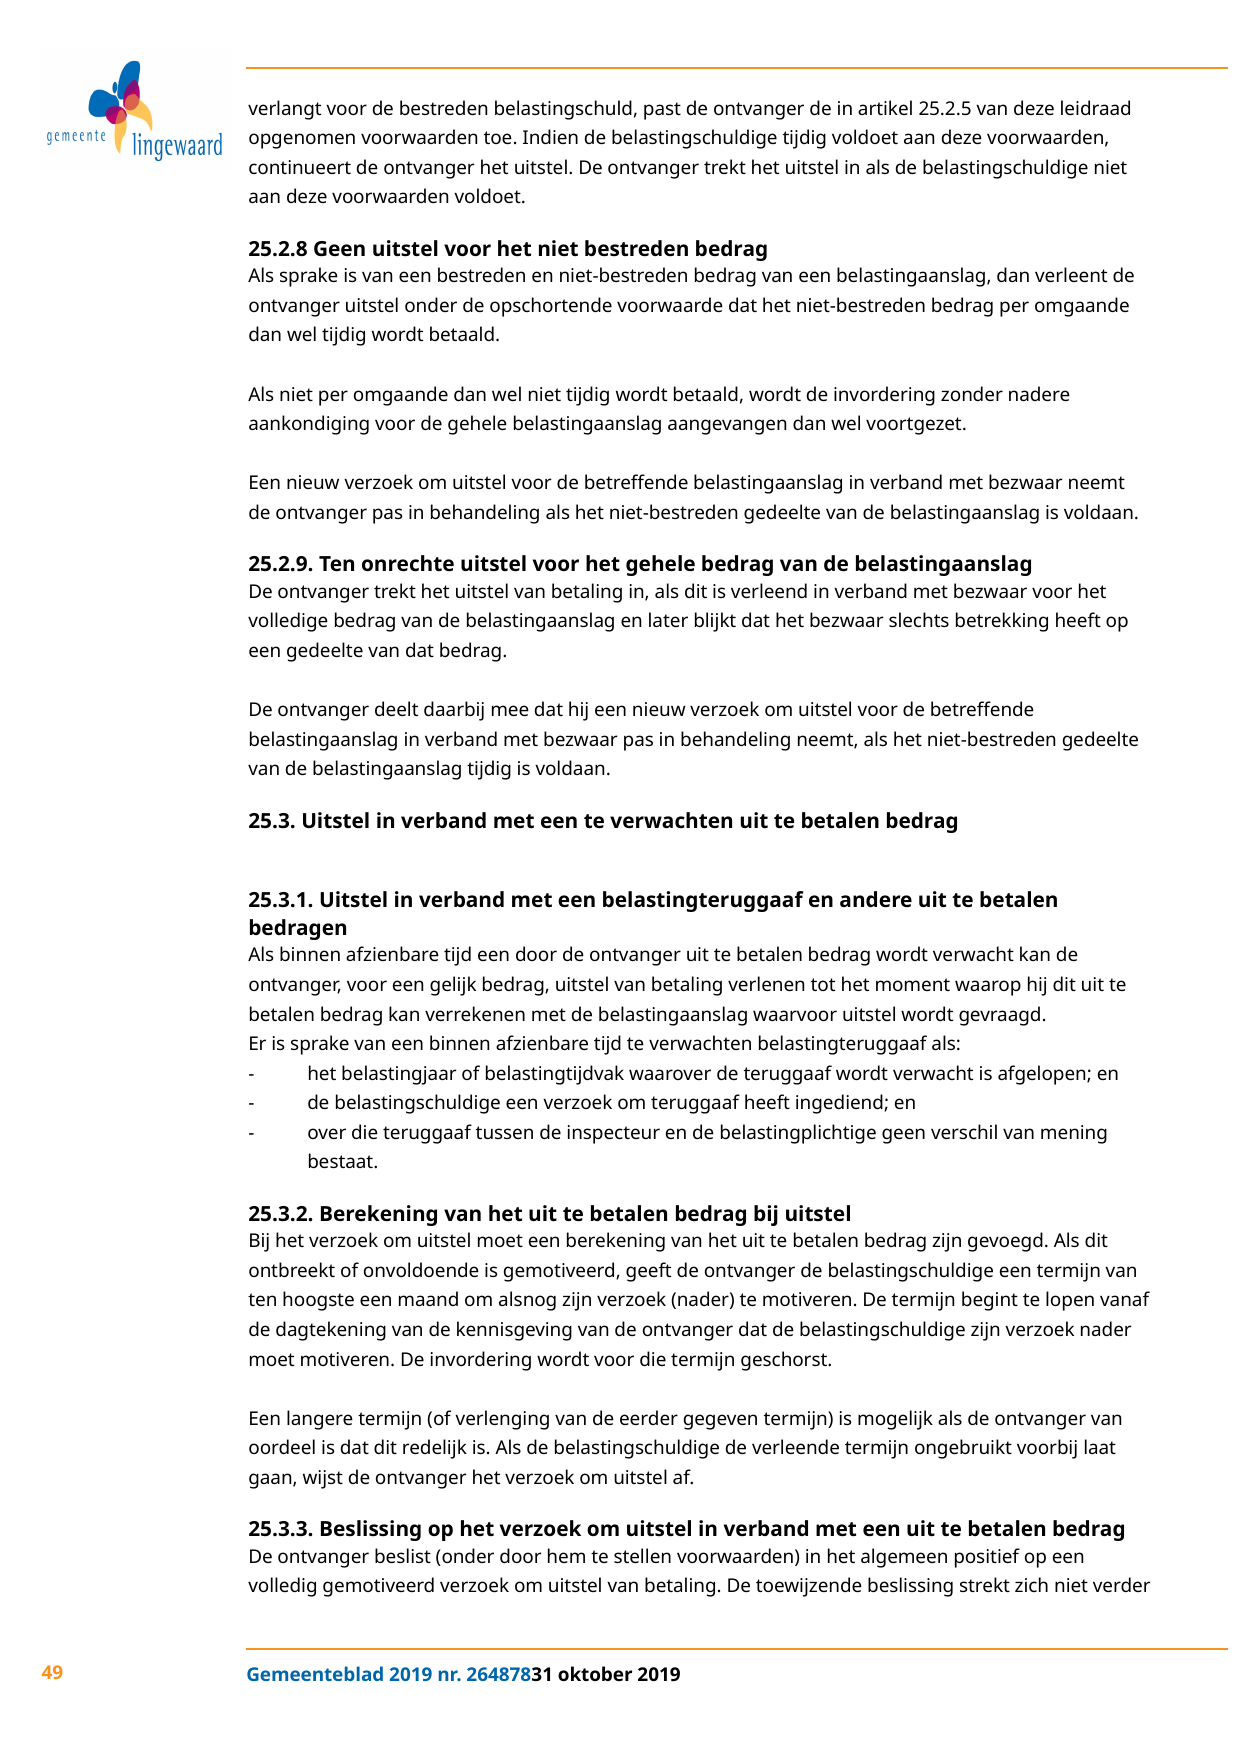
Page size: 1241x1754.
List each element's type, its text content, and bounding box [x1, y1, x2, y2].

text 25.3.3. Beslissing op het verzoek om uitstel in verband met een uit te betalen bedrag [248, 1514, 1152, 1543]
list over die teruggaaf tussen de inspecteur en de belastingplichtige geen verschil van mening bestaat. [248, 1119, 1152, 1174]
text 25.2.9. Ten onrechte uitstel voor het gehele bedrag van de belastingaanslag [248, 549, 1152, 578]
list het belastingjaar of belastingtijdvak waarover de teruggaaf wordt verwacht is afgelopen; en [248, 1060, 1152, 1086]
text De ontvanger trekt het uitstel van betaling in, als dit is verleend in verband met bezwaar voor het volledige bedrag van de belastingaanslag en later blijkt dat het bezwaar slechts betrekking heeft op een gedeelte van dat bedrag. [248, 578, 1152, 663]
text Als sprake is van een bestreden en niet-bestreden bedrag van een belastingaanslag, dan verleent de ontvanger uitstel onder de opschortende voorwaarde dat het niet-bestreden bedrag per omgaande dan wel tijdig wordt betaald. [248, 262, 1152, 347]
text De ontvanger deelt daarbij mee dat hij een nieuw verzoek om uitstel voor de betreffende belastingaanslag in verband met bezwaar pas in behandeling neemt, als het niet-bestreden gedeelte van de belastingaanslag tijdig is voldaan. [248, 696, 1152, 781]
text Bij het verzoek om uitstel moet een berekening van het uit te betalen bedrag zijn gevoegd. Als dit ontbreekt of onvoldoende is gemotiveerd, geeft de ontvanger de belastingschuldige een termijn van ten hoogste een maand om alsnog zijn verzoek (nader) te motiveren. De termijn begint te lopen vanaf de dagtekening van de kennisgeving van de ontvanger dat de belastingschuldige zijn verzoek nader moet motiveren. De invordering wordt voor die termijn geschorst. [248, 1227, 1152, 1372]
list de belastingschuldige een verzoek om teruggaaf heeft ingediend; en [248, 1089, 1152, 1115]
text 25.2.8 Geen uitstel voor het niet bestreden bedrag [248, 234, 1152, 262]
picture [41, 47, 231, 172]
text De ontvanger beslist (onder door hem te stellen voorwaarden) in het algemeen positief op een volledig gemotiveerd verzoek om uitstel van betaling. De toewijzende beslissing strekt zich niet verder [248, 1543, 1152, 1598]
text verlangt voor de bestreden belastingschuld, past de ontvanger de in artikel 25.2.5 van deze leidraad opgenomen voorwaarden toe. Indien de belastingschuldige tijdig voldoet aan deze voorwaarden, continueert de ontvanger het uitstel. De ontvanger trekt het uitstel in als de belastingschuldige niet aan deze voorwaarden voldoet. [248, 95, 1152, 209]
text Als binnen afzienbare tijd een door de ontvanger uit te betalen bedrag wordt verwacht kan de ontvanger, voor een gelijk bedrag, uitstel van betaling verlenen tot het moment waarop hij dit uit te betalen bedrag kan verrekenen met de belastingaanslag waarvoor uitstel wordt gevraagd. [248, 942, 1152, 1026]
text Een nieuw verzoek om uitstel voor de betreffende belastingaanslag in verband met bezwaar neemt de ontvanger pas in behandeling als het niet-bestreden gedeelte van de belastingaanslag is voldaan. [248, 469, 1152, 525]
text 25.3.2. Berekening van het uit te betalen bedrag bij uitstel [248, 1199, 1152, 1227]
text Er is sprake van een binnen afzienbare tijd te verwachten belastingteruggaaf als: [248, 1030, 1152, 1056]
text 25.3. Uitstel in verband met een te verwachten uit te betalen bedrag [248, 806, 1152, 834]
text Een langere termijn (of verlenging van de eerder gegeven termijn) is mogelijk als de ontvanger van oordeel is dat dit redelijk is. Als de belastingschuldige de verleende termijn ongebruikt voorbij laat gaan, wijst de ontvanger het verzoek om uitstel af. [248, 1405, 1152, 1490]
text Als niet per omgaande dan wel niet tijdig wordt betaald, wordt de invordering zonder nadere aankondiging voor de gehele belastingaanslag aangevangen dan wel voortgezet. [248, 381, 1152, 436]
text 25.3.1. Uitstel in verband met een belastingteruggaaf en andere uit te betalen bedragen [248, 885, 1152, 942]
